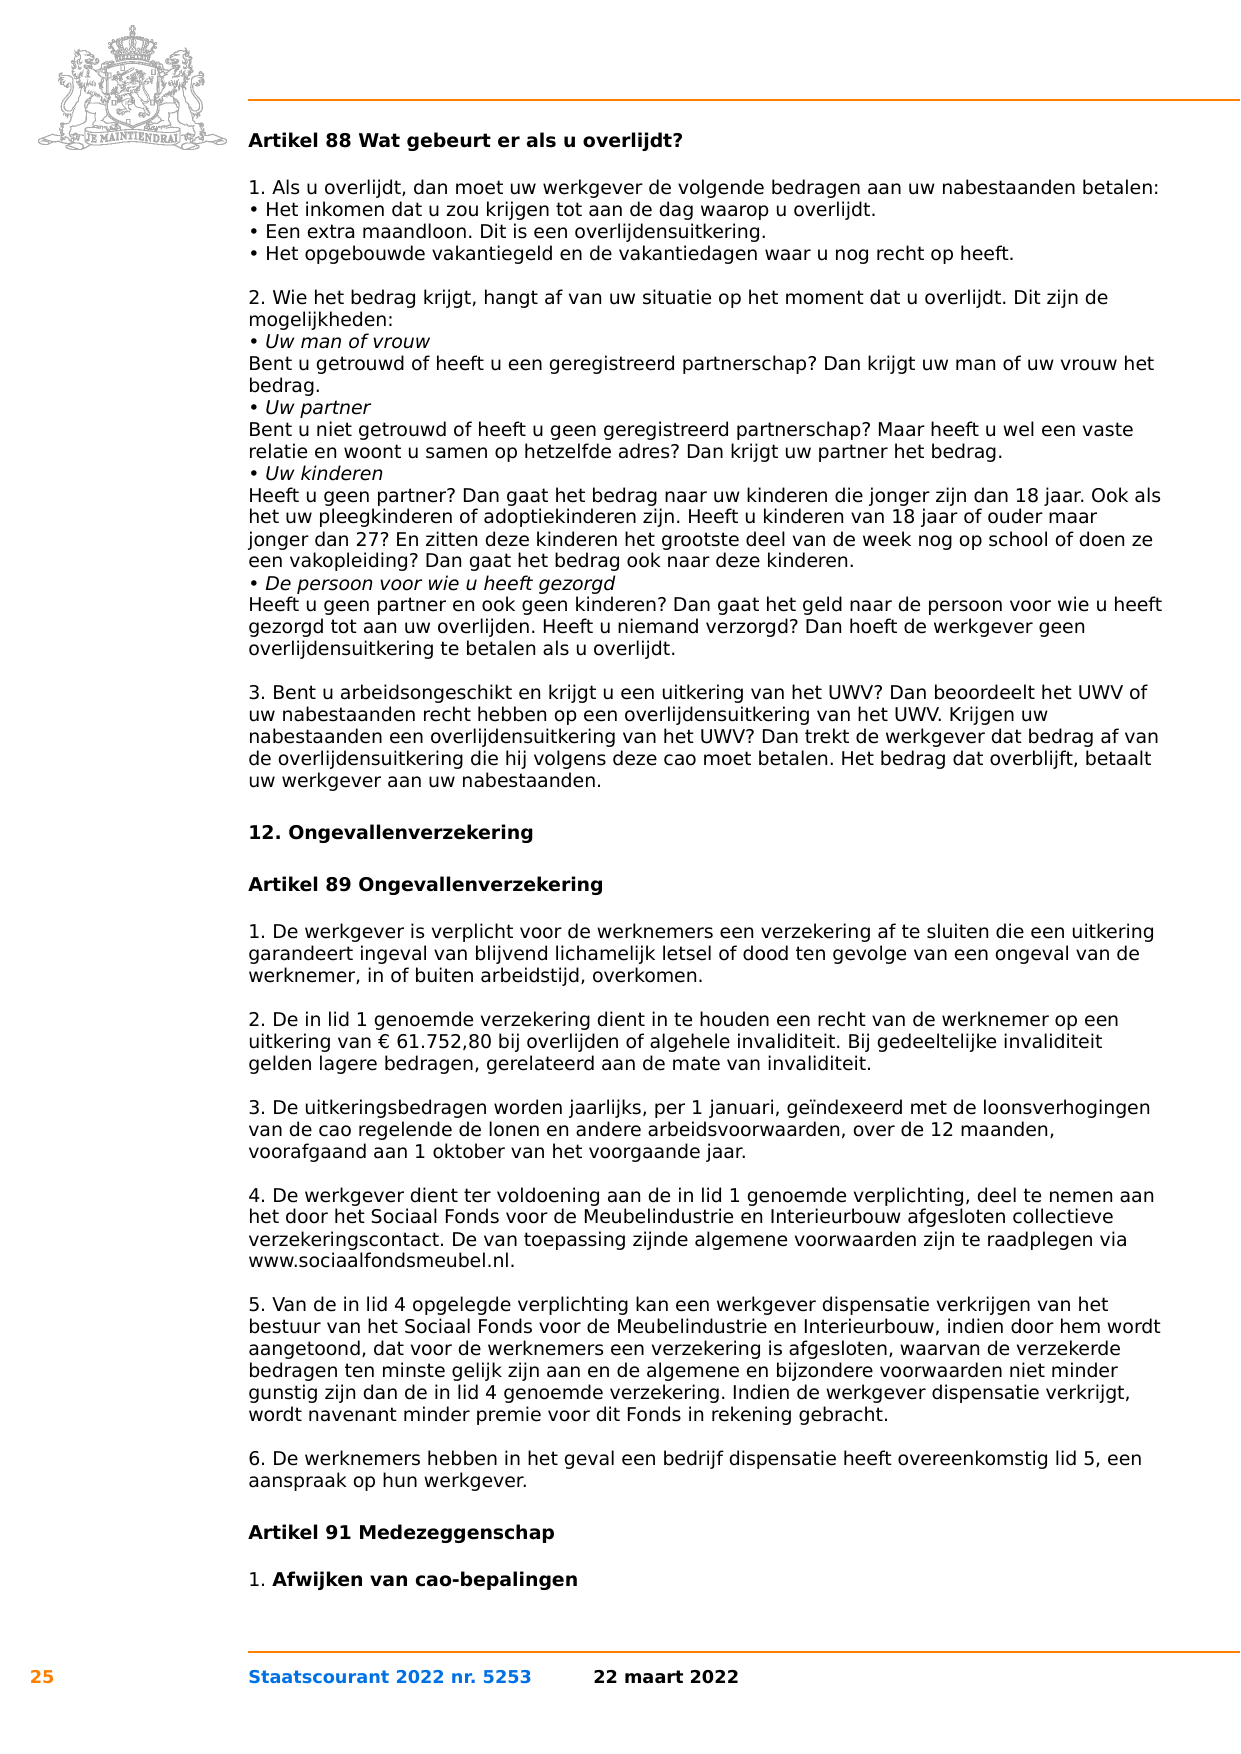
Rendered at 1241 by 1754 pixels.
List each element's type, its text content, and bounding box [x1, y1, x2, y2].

text • Uw kinderen [248, 462, 1163, 484]
text 1. Als u overlijdt, dan moet uw werkgever de volgende bedragen aan uw nabestaanden betalen: [248, 177, 1163, 199]
subtitle Artikel 91 Medezeggenschap [248, 1522, 1163, 1544]
text Bent u getrouwd of heeft u een geregistreerd partnerschap? Dan krijgt uw man of uw vrouw het bedrag. [248, 353, 1163, 397]
text Heeft u geen partner? Dan gaat het bedrag naar uw kinderen die jonger zijn dan 18 jaar. Ook als het uw pleegkinderen of adoptiekinderen zijn. Heeft u kinderen van 18 jaar of ouder maar jonger dan 27? En zitten deze kinderen het grootste deel van de week nog op school of doen ze een vakopleiding? Dan gaat het bedrag ook naar deze kinderen. [248, 484, 1163, 572]
text 1. Afwijken van cao-bepalingen [248, 1569, 1163, 1591]
picture [38, 25, 227, 150]
subtitle Artikel 88 Wat gebeurt er als u overlijdt? [248, 130, 1163, 152]
text Bent u niet getrouwd of heeft u geen geregistreerd partnerschap? Maar heeft u wel een vaste relatie en woont u samen op hetzelfde adres? Dan krijgt uw partner het bedrag. [248, 418, 1163, 462]
text 3. De uitkeringsbedragen worden jaarlijks, per 1 januari, geïndexeerd met de loonsverhogingen van de cao regelende de lonen en andere arbeidsvoorwaarden, over de 12 maanden, voorafgaand aan 1 oktober van het voorgaande jaar. [248, 1097, 1163, 1163]
text 2. De in lid 1 genoemde verzekering dient in te houden een recht van de werknemer op een uitkering van € 61.752,80 bij overlijden of algehele invaliditeit. Bij gedeeltelijke invaliditeit gelden lagere bedragen, gerelateerd aan de mate van invaliditeit. [248, 1009, 1163, 1075]
subtitle Artikel 89 Ongevallenverzekering [248, 874, 1163, 896]
text • Uw partner [248, 397, 1163, 418]
text 5. Van de in lid 4 opgelegde verplichting kan een werkgever dispensatie verkrijgen van het bestuur van het Sociaal Fonds voor de Meubelindustrie en Interieurbouw, indien door hem wordt aangetoond, dat voor de werknemers een verzekering is afgesloten, waarvan de verzekerde bedragen ten minste gelijk zijn aan en de algemene en bijzondere voorwaarden niet minder gunstig zijn dan de in lid 4 genoemde verzekering. Indien de werkgever dispensatie verkrijgt, wordt navenant minder premie voor dit Fonds in rekening gebracht. [248, 1294, 1163, 1426]
subtitle 12. Ongevallenverzekering [248, 822, 1163, 844]
text 4. De werkgever dient ter voldoening aan de in lid 1 genoemde verplichting, deel te nemen aan het door het Sociaal Fonds voor de Meubelindustrie en Interieurbouw afgesloten collectieve verzekeringscontact. De van toepassing zijnde algemene voorwaarden zijn te raadplegen via www.sociaalfondsmeubel.nl. [248, 1184, 1163, 1272]
text Heeft u geen partner en ook geen kinderen? Dan gaat het geld naar de persoon voor wie u heeft gezorgd tot aan uw overlijden. Heeft u niemand verzorgd? Dan hoeft de werkgever geen overlijdensuitkering te betalen als u overlijdt. [248, 594, 1163, 660]
text • Uw man of vrouw [248, 331, 1163, 353]
text 3. Bent u arbeidsongeschikt en krijgt u een uitkering van het UWV? Dan beoordeelt het UWV of uw nabestaanden recht hebben op een overlijdensuitkering van het UWV. Krijgen uw nabestaanden een overlijdensuitkering van het UWV? Dan trekt de werkgever dat bedrag af van de overlijdensuitkering die hij volgens deze cao moet betalen. Het bedrag dat overblijft, betaalt uw werkgever aan uw nabestaanden. [248, 682, 1163, 792]
text 2. Wie het bedrag krijgt, hangt af van uw situatie op het moment dat u overlijdt. Dit zijn de mogelijkheden: [248, 287, 1163, 331]
text • Het inkomen dat u zou krijgen tot aan de dag waarop u overlijdt. [248, 199, 1163, 221]
text 6. De werknemers hebben in het geval een bedrijf dispensatie heeft overeenkomstig lid 5, een aanspraak op hun werkgever. [248, 1448, 1163, 1492]
text • De persoon voor wie u heeft gezorgd [248, 572, 1163, 594]
text • Een extra maandloon. Dit is een overlijdensuitkering. [248, 221, 1163, 243]
text 1. De werkgever is verplicht voor de werknemers een verzekering af te sluiten die een uitkering garandeert ingeval van blijvend lichamelijk letsel of dood ten gevolge van een ongeval van de werknemer, in of buiten arbeidstijd, overkomen. [248, 921, 1163, 987]
text • Het opgebouwde vakantiegeld en de vakantiedagen waar u nog recht op heeft. [248, 243, 1163, 265]
